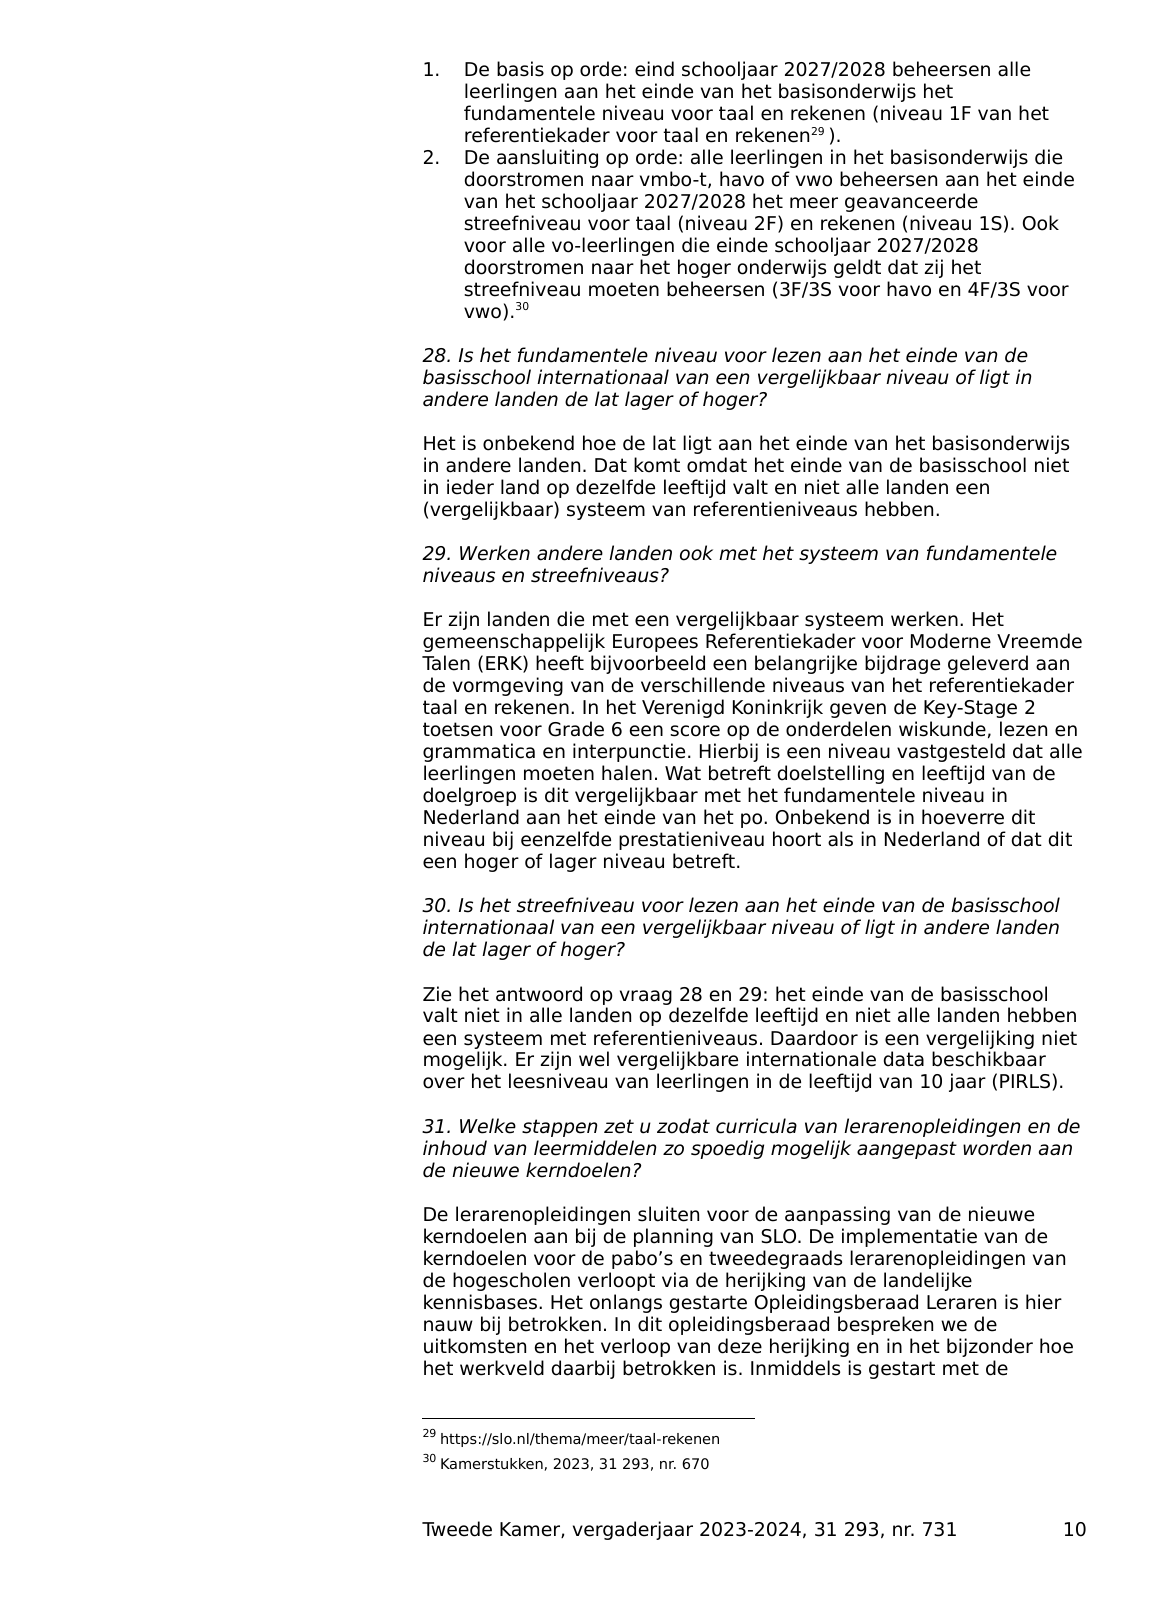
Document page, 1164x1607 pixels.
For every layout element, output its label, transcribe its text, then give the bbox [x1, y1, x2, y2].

text 30. Is het streefniveau voor lezen aan het einde van de basisschool internationaal van een vergelijkbaar niveau of ligt in andere landen de lat lager of hoger? [422, 895, 1087, 961]
text Kamerstukken, 2023, 31 293, nr. 670 [422, 1452, 1087, 1474]
text 28. Is het fundamentele niveau voor lezen aan het einde van de basisschool internationaal van een vergelijkbaar niveau of ligt in andere landen de lat lager of hoger? [422, 345, 1087, 411]
text 1. De basis op orde: eind schooljaar 2027/2028 beheersen alle leerlingen aan het einde van het basisonderwijs het fundamentele niveau voor taal en rekenen (niveau 1F van het referentiekader voor taal en rekenen). [422, 59, 1087, 147]
text Zie het antwoord op vraag 28 en 29: het einde van de basisschool valt niet in alle landen op dezelfde leeftijd en niet alle landen hebben een systeem met referentieniveaus. Daardoor is een vergelijking niet mogelijk. Er zijn wel vergelijkbare internationale data beschikbaar over het leesniveau van leerlingen in de leeftijd van 10 jaar (PIRLS). [422, 983, 1087, 1093]
text De lerarenopleidingen sluiten voor de aanpassing van de nieuwe kerndoelen aan bij de planning van SLO. De implementatie van de kerndoelen voor de pabo’s en tweedegraads lerarenopleidingen van de hogescholen verloopt via de herijking van de landelijke kennisbases. Het onlangs gestarte Opleidingsberaad Leraren is hier nauw bij betrokken. In dit opleidingsberaad bespreken we de uitkomsten en het verloop van deze herijking en in het bijzonder hoe het werkveld daarbij betrokken is. Inmiddels is gestart met de [422, 1204, 1087, 1379]
text 31. Welke stappen zet u zodat curricula van lerarenopleidingen en de inhoud van leermiddelen zo spoedig mogelijk aangepast worden aan de nieuwe kerndoelen? [422, 1116, 1087, 1181]
text https://slo.nl/thema/meer/taal-rekenen [422, 1427, 1087, 1449]
text 2. De aansluiting op orde: alle leerlingen in het basisonderwijs die doorstromen naar vmbo-t, havo of vwo beheersen aan het einde van het schooljaar 2027/2028 het meer geavanceerde streefniveau voor taal (niveau 2F) en rekenen (niveau 1S). Ook voor alle vo-leerlingen die einde schooljaar 2027/2028 doorstromen naar het hoger onderwijs geldt dat zij het streefniveau moeten beheersen (3F/3S voor havo en 4F/3S voor vwo). [422, 147, 1087, 323]
text 29. Werken andere landen ook met het systeem van fundamentele niveaus en streefniveaus? [422, 543, 1087, 587]
text Er zijn landen die met een vergelijkbaar systeem werken. Het gemeenschappelijk Europees Referentiekader voor Moderne Vreemde Talen (ERK) heeft bijvoorbeeld een belangrijke bijdrage geleverd aan de vormgeving van de verschillende niveaus van het referentiekader taal en rekenen. In het Verenigd Koninkrijk geven de Key-Stage 2 toetsen voor Grade 6 een score op de onderdelen wiskunde, lezen en grammatica en interpunctie. Hierbij is een niveau vastgesteld dat alle leerlingen moeten halen. Wat betreft doelstelling en leeftijd van de doelgroep is dit vergelijkbaar met het fundamentele niveau in Nederland aan het einde van het po. Onbekend is in hoeverre dit niveau bij eenzelfde prestatieniveau hoort als in Nederland of dat dit een hoger of lager niveau betreft. [422, 609, 1087, 873]
text Het is onbekend hoe de lat ligt aan het einde van het basisonderwijs in andere landen. Dat komt omdat het einde van de basisschool niet in ieder land op dezelfde leeftijd valt en niet alle landen een (vergelijkbaar) systeem van referentieniveaus hebben. [422, 433, 1087, 521]
